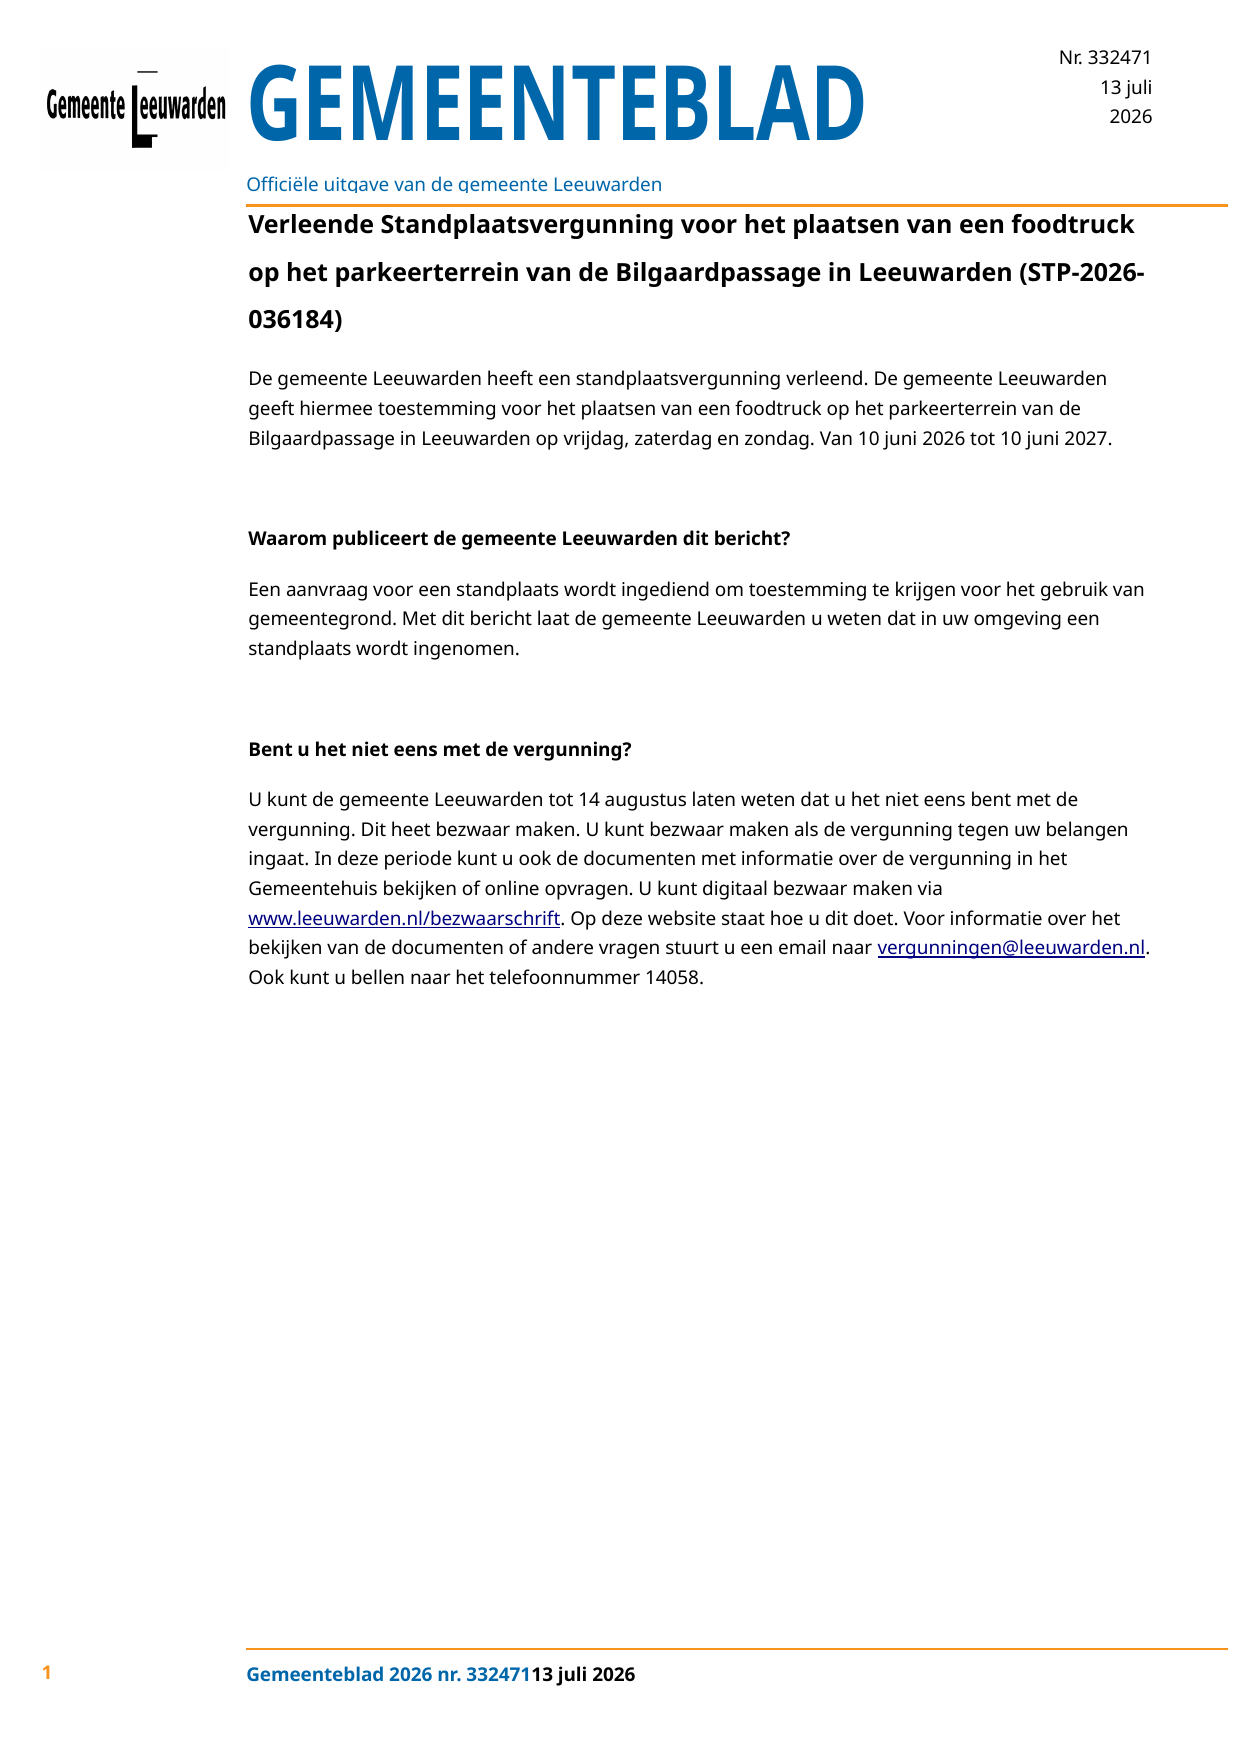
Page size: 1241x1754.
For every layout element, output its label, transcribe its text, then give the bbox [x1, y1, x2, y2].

text Een aanvraag voor een standplaats wordt ingediend om toestemming te krijgen voor het gebruik van gemeentegrond. Met dit bericht laat de gemeente Leeuwarden u weten dat in uw omgeving een standplaats wordt ingenomen. [248, 576, 1152, 661]
text De gemeente Leeuwarden heeft een standplaatsvergunning verleend. De gemeente Leeuwarden geeft hiermee toestemming voor het plaatsen van een foodtruck op het parkeerterrein van de Bilgaardpassage in Leeuwarden op vrijdag, zaterdag en zondag. Van 10 juni 2026 tot 10 juni 2027. [248, 366, 1152, 450]
text U kunt de gemeente Leeuwarden tot 14 augustus laten weten dat u het niet eens bent met de vergunning. Dit heet bezwaar maken. U kunt bezwaar maken als de vergunning tegen uw belangen ingaat. In deze periode kunt u ook de documenten met informatie over de vergunning in het Gemeentehuis bekijken of online opvragen. U kunt digitaal bezwaar maken via www.leeuwarden.nl/bezwaarschrift. Op deze website staat hoe u dit doet. Voor informatie over het bekijken van de documenten of andere vragen stuurt u een email naar vergunningen@leeuwarden.nl. Ook kunt u bellen naar het telefoonnummer 14058. [248, 786, 1152, 989]
text Waarom publiceert de gemeente Leeuwarden dit bericht? [248, 526, 1152, 551]
text Bent u het niet eens met de vergunning? [248, 736, 1152, 762]
text Verleende Standplaatsvergunning voor het plaatsen van een foodtruck op het parkeerterrein van de Bilgaardpassage in Leeuwarden (STP-2026-036184) [248, 207, 1152, 336]
picture [41, 47, 231, 172]
